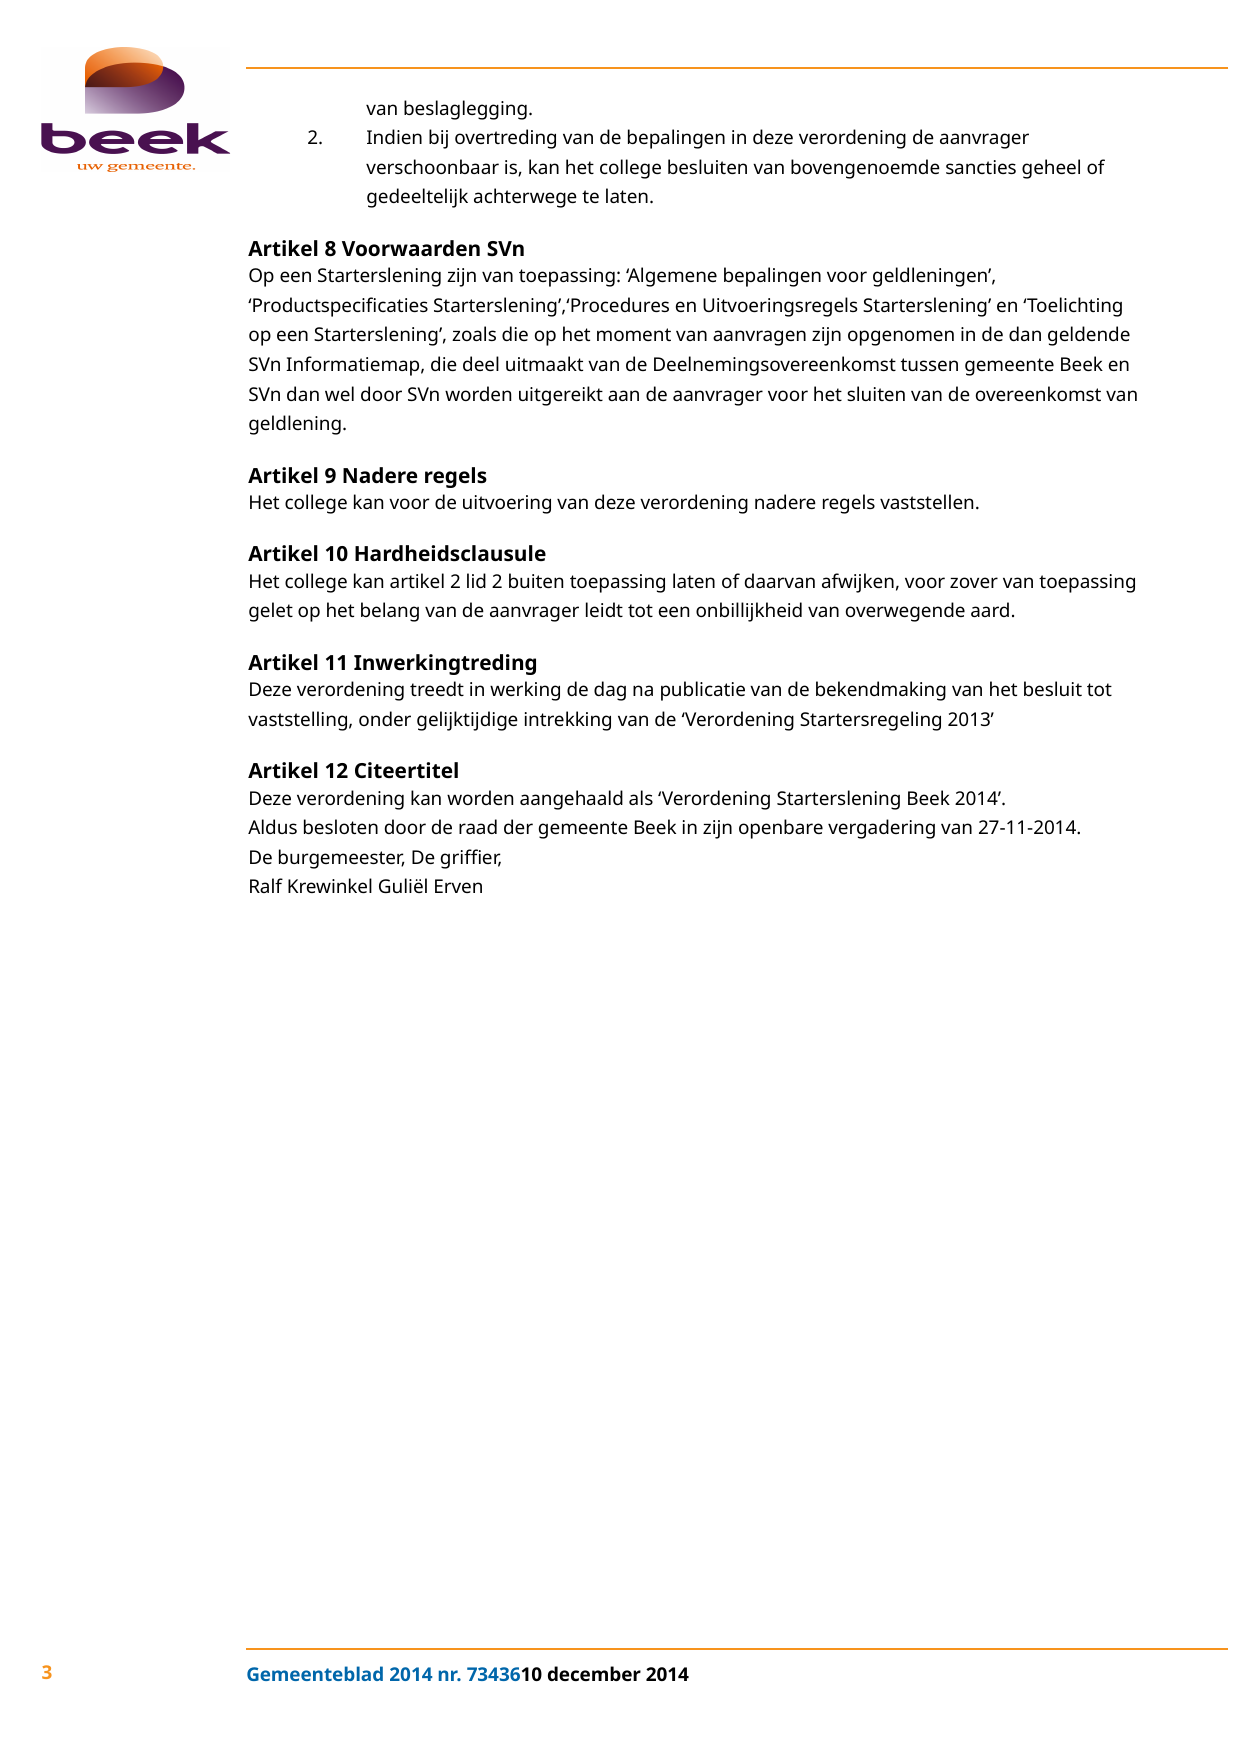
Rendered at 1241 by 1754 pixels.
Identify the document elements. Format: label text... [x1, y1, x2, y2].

text Artikel 10 Hardheidsclausule [248, 539, 1152, 568]
list van beslaglegging. [307, 95, 1152, 121]
text Ralf Krewinkel Guliël Erven [248, 874, 1152, 899]
text Artikel 11 Inwerkingtreding [248, 648, 1152, 676]
text Deze verordening treedt in werking de dag na publicatie van de bekendmaking van het besluit tot vaststelling, onder gelijktijdige intrekking van de ‘Verordening Startersregeling 2013’ [248, 676, 1152, 732]
text Het college kan artikel 2 lid 2 buiten toepassing laten of daarvan afwijken, voor zover van toepassing gelet op het belang van de aanvrager leidt tot een onbillijkheid van overwegende aard. [248, 568, 1152, 623]
text Artikel 9 Nadere regels [248, 461, 1152, 489]
text Artikel 12 Citeertitel [248, 756, 1152, 785]
text Deze verordening kan worden aangehaald als ‘Verordening Starterslening Beek 2014’. [248, 785, 1152, 811]
text De burgemeester, De griffier, [248, 844, 1152, 870]
list Indien bij overtreding van de bepalingen in deze verordening de aanvrager verschoonbaar is, kan het college besluiten van bovengenoemde sancties geheel of gedeeltelijk achterwege te laten. [307, 124, 1152, 209]
picture [41, 47, 231, 172]
text Het college kan voor de uitvoering van deze verordening nadere regels vaststellen. [248, 489, 1152, 515]
text Aldus besloten door de raad der gemeente Beek in zijn openbare vergadering van 27-11-2014. [248, 814, 1152, 840]
text Artikel 8 Voorwaarden SVn [248, 234, 1152, 262]
text Op een Starterslening zijn van toepassing: ‘Algemene bepalingen voor geldleningen’, ‘Productspecificaties Starterslening’,‘Procedures en Uitvoeringsregels Starterslening’ en ‘Toelichting op een Starterslening’, zoals die op het moment van aanvragen zijn opgenomen in de dan geldende SVn Informatiemap, die deel uitmaakt van de Deelnemingsovereenkomst tussen gemeente Beek en SVn dan wel door SVn worden uitgereikt aan de aanvrager voor het sluiten van de overeenkomst van geldlening. [248, 262, 1152, 436]
